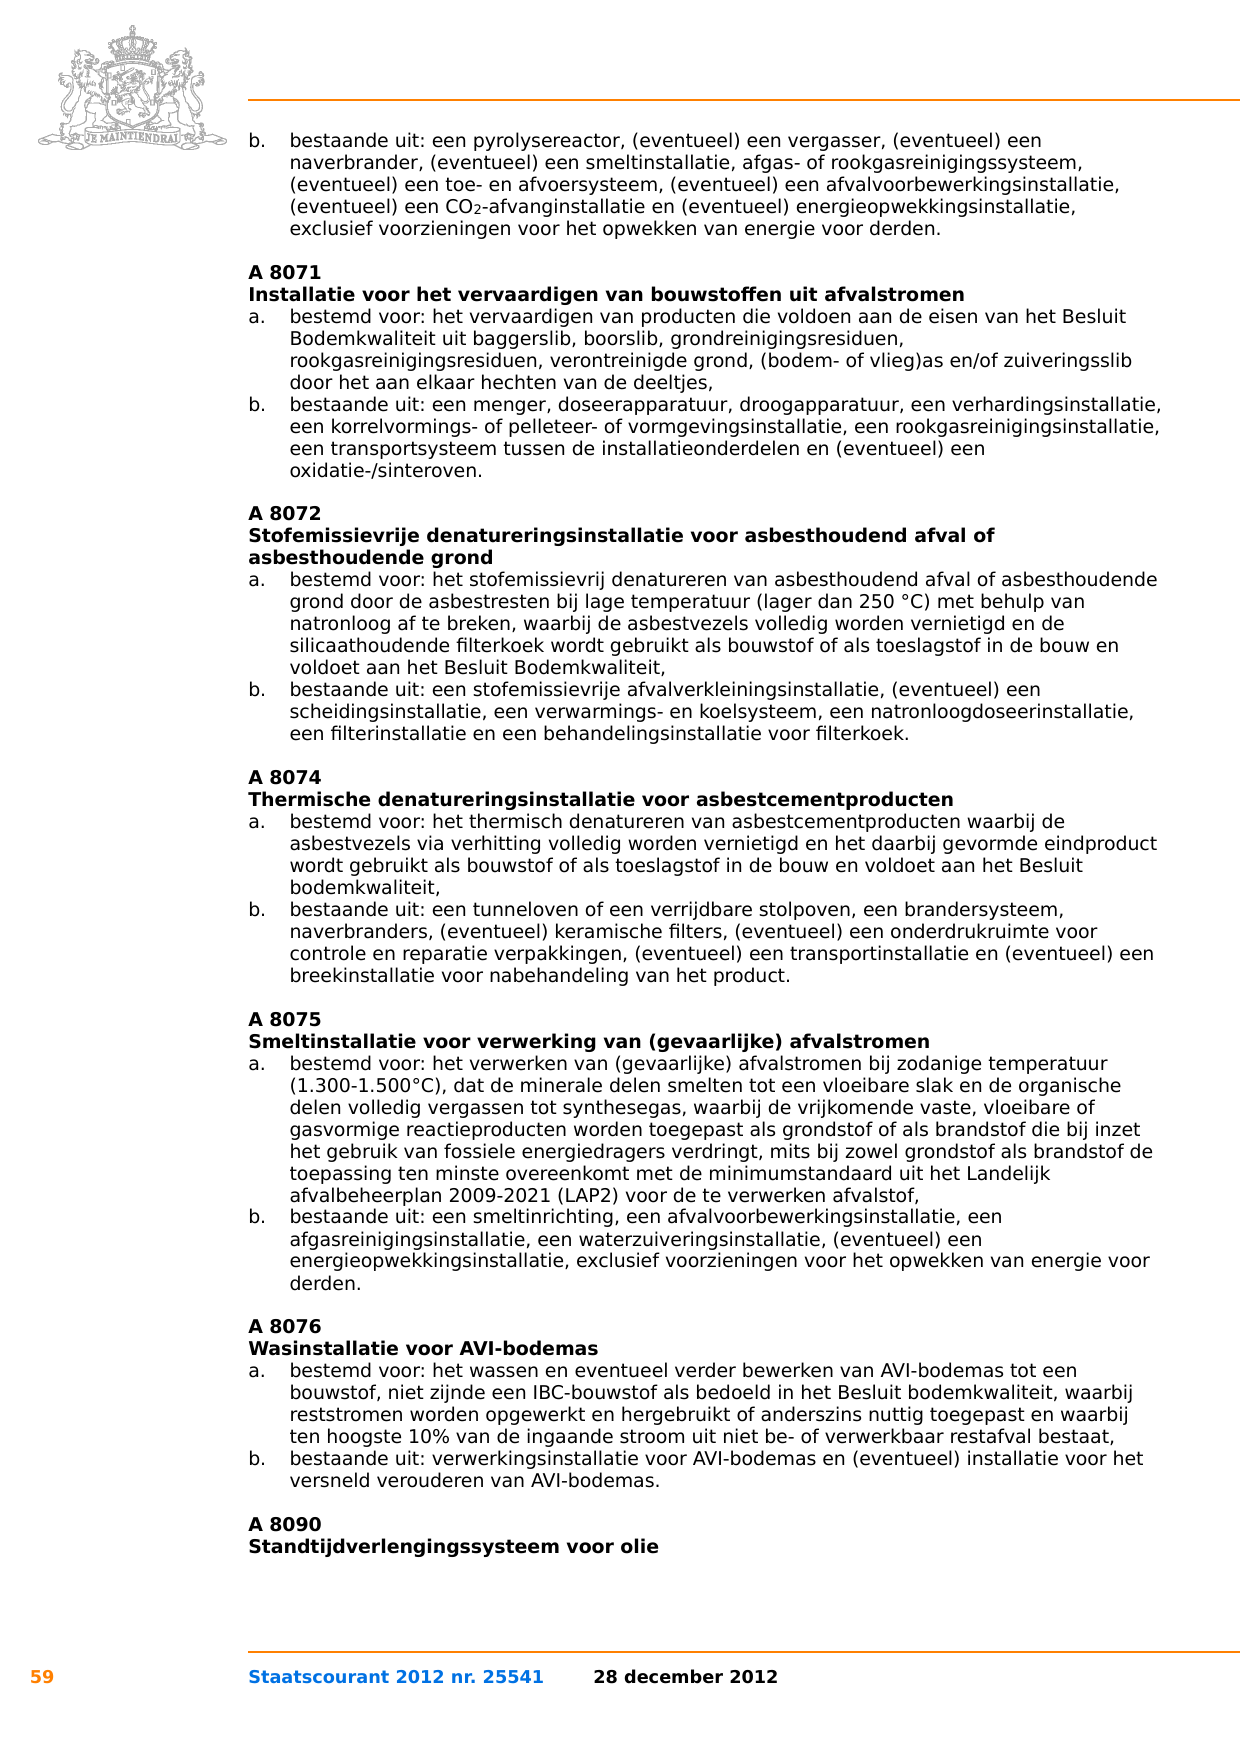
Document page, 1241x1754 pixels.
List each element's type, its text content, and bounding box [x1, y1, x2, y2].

text a. bestemd voor: het verwerken van (gevaarlijke) afvalstromen bij zodanige temperatuur (1.300-1.500°C), dat de minerale delen smelten tot een vloeibare slak en de organische delen volledig vergassen tot synthesegas, waarbij de vrijkomende vaste, vloeibare of gasvormige reactieproducten worden toegepast als grondstof of als brandstof die bij inzet het gebruik van fossiele energiedragers verdringt, mits bij zowel grondstof als brandstof de toepassing ten minste overeenkomt met de minimumstandaard uit het Landelijk afvalbeheerplan 2009-2021 (LAP2) voor de te verwerken afvalstof, [248, 1053, 1163, 1206]
text A 8072 [248, 503, 1163, 525]
text b. bestaande uit: een tunneloven of een verrijdbare stolpoven, een brandersysteem, naverbranders, (eventueel) keramische filters, (eventueel) een onderdrukruimte voor controle en reparatie verpakkingen, (eventueel) een transportinstallatie en (eventueel) een breekinstallatie voor nabehandeling van het product. [248, 899, 1163, 987]
text Smeltinstallatie voor verwerking van (gevaarlijke) afvalstromen [248, 1031, 1163, 1053]
text A 8074 [248, 767, 1163, 789]
text A 8071 [248, 262, 1163, 284]
text A 8090 [248, 1514, 1163, 1536]
text b. bestaande uit: een menger, doseerapparatuur, droogapparatuur, een verhardingsinstallatie, een korrelvormings- of pelleteer- of vormgevingsinstallatie, een rookgasreinigingsinstallatie, een transportsysteem tussen de installatieonderdelen en (eventueel) een oxidatie-/sinteroven. [248, 393, 1163, 481]
text Stofemissievrije denatureringsinstallatie voor asbesthoudend afval of asbesthoudende grond [248, 525, 1163, 569]
text a. bestemd voor: het wassen en eventueel verder bewerken van AVI-bodemas tot een bouwstof, niet zijnde een IBC-bouwstof als bedoeld in het Besluit bodemkwaliteit, waarbij reststromen worden opgewerkt en hergebruikt of anderszins nuttig toegepast en waarbij ten hoogste 10% van de ingaande stroom uit niet be- of verwerkbaar restafval bestaat, [248, 1360, 1163, 1448]
picture [38, 25, 227, 150]
text Installatie voor het vervaardigen van bouwstoffen uit afvalstromen [248, 284, 1163, 306]
text b. bestaande uit: een pyrolysereactor, (eventueel) een vergasser, (eventueel) een naverbrander, (eventueel) een smeltinstallatie, afgas- of rookgasreinigingssysteem, (eventueel) een toe- en afvoersysteem, (eventueel) een afvalvoorbewerkingsinstallatie, (eventueel) een CO2-afvanginstallatie en (eventueel) energieopwekkingsinstallatie, exclusief voorzieningen voor het opwekken van energie voor derden. [248, 130, 1163, 240]
text b. bestaande uit: verwerkingsinstallatie voor AVI-bodemas en (eventueel) installatie voor het versneld verouderen van AVI-bodemas. [248, 1448, 1163, 1492]
text Standtijdverlengingssysteem voor olie [248, 1536, 1163, 1558]
text a. bestemd voor: het stofemissievrij denatureren van asbesthoudend afval of asbesthoudende grond door de asbestresten bij lage temperatuur (lager dan 250 °C) met behulp van natronloog af te breken, waarbij de asbestvezels volledig worden vernietigd en de silicaathoudende filterkoek wordt gebruikt als bouwstof of als toeslagstof in de bouw en voldoet aan het Besluit Bodemkwaliteit, [248, 569, 1163, 679]
text b. bestaande uit: een smeltinrichting, een afvalvoorbewerkingsinstallatie, een afgasreinigingsinstallatie, een waterzuiveringsinstallatie, (eventueel) een energieopwekkingsinstallatie, exclusief voorzieningen voor het opwekken van energie voor derden. [248, 1206, 1163, 1294]
text a. bestemd voor: het thermisch denatureren van asbestcementproducten waarbij de asbestvezels via verhitting volledig worden vernietigd en het daarbij gevormde eindproduct wordt gebruikt als bouwstof of als toeslagstof in de bouw en voldoet aan het Besluit bodemkwaliteit, [248, 811, 1163, 899]
text Thermische denatureringsinstallatie voor asbestcementproducten [248, 789, 1163, 811]
text A 8075 [248, 1009, 1163, 1031]
text A 8076 [248, 1316, 1163, 1338]
text a. bestemd voor: het vervaardigen van producten die voldoen aan de eisen van het Besluit Bodemkwaliteit uit baggerslib, boorslib, grondreinigingsresiduen, rookgasreinigingsresiduen, verontreinigde grond, (bodem- of vlieg)as en/of zuiveringsslib door het aan elkaar hechten van de deeltjes, [248, 306, 1163, 393]
text Wasinstallatie voor AVI-bodemas [248, 1338, 1163, 1360]
text b. bestaande uit: een stofemissievrije afvalverkleiningsinstallatie, (eventueel) een scheidingsinstallatie, een verwarmings- en koelsysteem, een natronloogdoseerinstallatie, een filterinstallatie en een behandelingsinstallatie voor filterkoek. [248, 679, 1163, 745]
